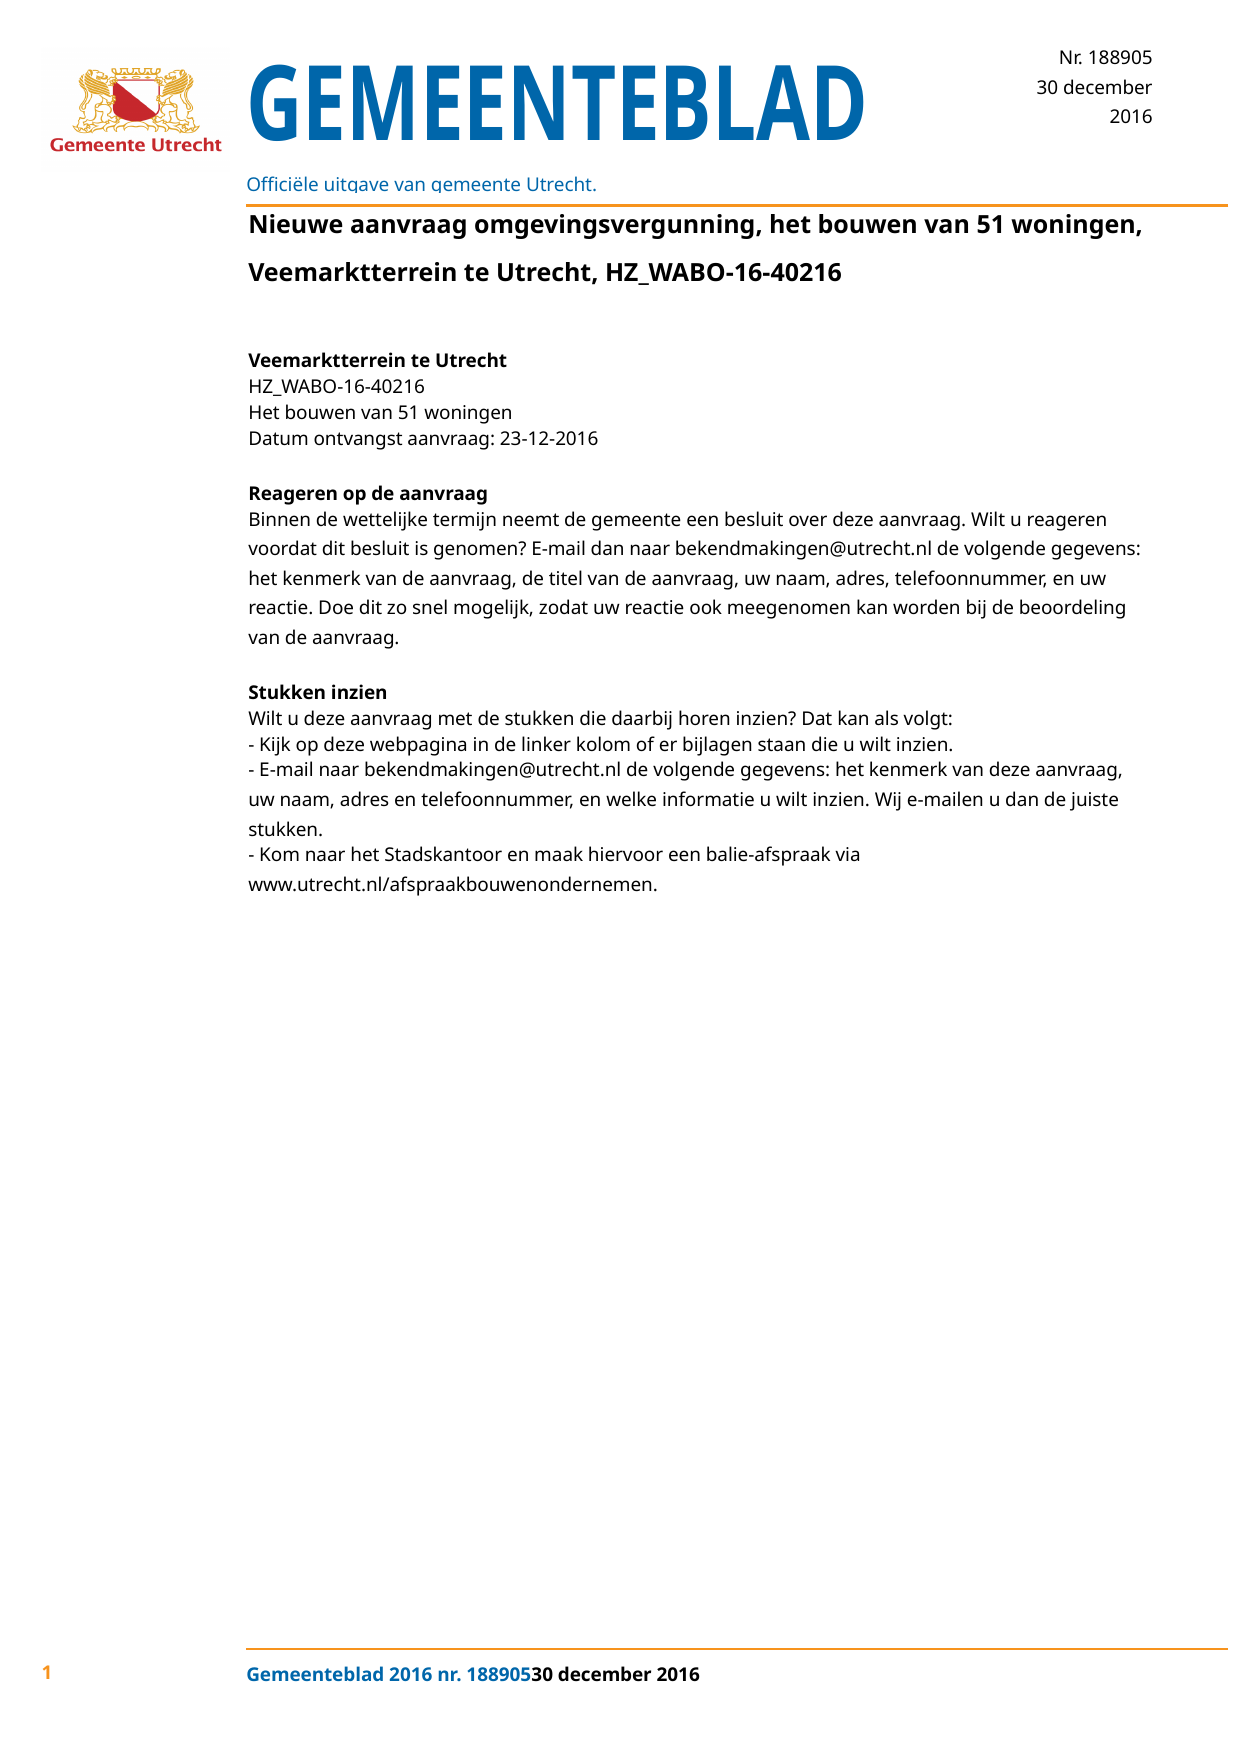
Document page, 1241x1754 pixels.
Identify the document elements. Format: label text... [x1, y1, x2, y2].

table_cell Datum ontvangst aanvraag: 23-12-2016 [248, 425, 1152, 480]
table_cell HZ_WABO-16-40216 [248, 373, 1152, 399]
text Nieuwe aanvraag omgevingsvergunning, het bouwen van 51 woningen, Veemarktterrein te Utrecht, HZ_WABO-16-40216 [248, 207, 1152, 288]
table_cell Het bouwen van 51 woningen [248, 399, 1152, 425]
picture [41, 47, 231, 172]
table_cell Reageren op de aanvraag [248, 480, 1152, 506]
table_cell - Kom naar het Stadskantoor en maak hiervoor een balie-afspraak via www.utrecht.nl/afspraakbouwenondernemen. [248, 842, 1152, 897]
table_header Veemarktterrein te Utrecht [248, 348, 1152, 373]
table_cell Stukken inzien [248, 680, 1152, 705]
table_cell Wilt u deze aanvraag met de stukken die daarbij horen inzien? Dat kan als volgt: [248, 705, 1152, 731]
table_cell - E-mail naar bekendmakingen@utrecht.nl de volgende gegevens: het kenmerk van deze aanvraag, uw naam, adres en telefoonnummer, en welke informatie u wilt inzien. Wij e-mailen u dan de juiste stukken. [248, 757, 1152, 842]
table_cell Binnen de wettelijke termijn neemt de gemeente een besluit over deze aanvraag. Wilt u reageren voordat dit besluit is genomen? E-mail dan naar bekendmakingen@utrecht.nl de volgende gegevens: het kenmerk van de aanvraag, de titel van de aanvraag, uw naam, adres, telefoonnummer, en uw reactie. Doe dit zo snel mogelijk, zodat uw reactie ook meegenomen kan worden bij de beoordeling van de aanvraag. [248, 506, 1152, 679]
table_cell - Kijk op deze webpagina in de linker kolom of er bijlagen staan die u wilt inzien. [248, 731, 1152, 757]
